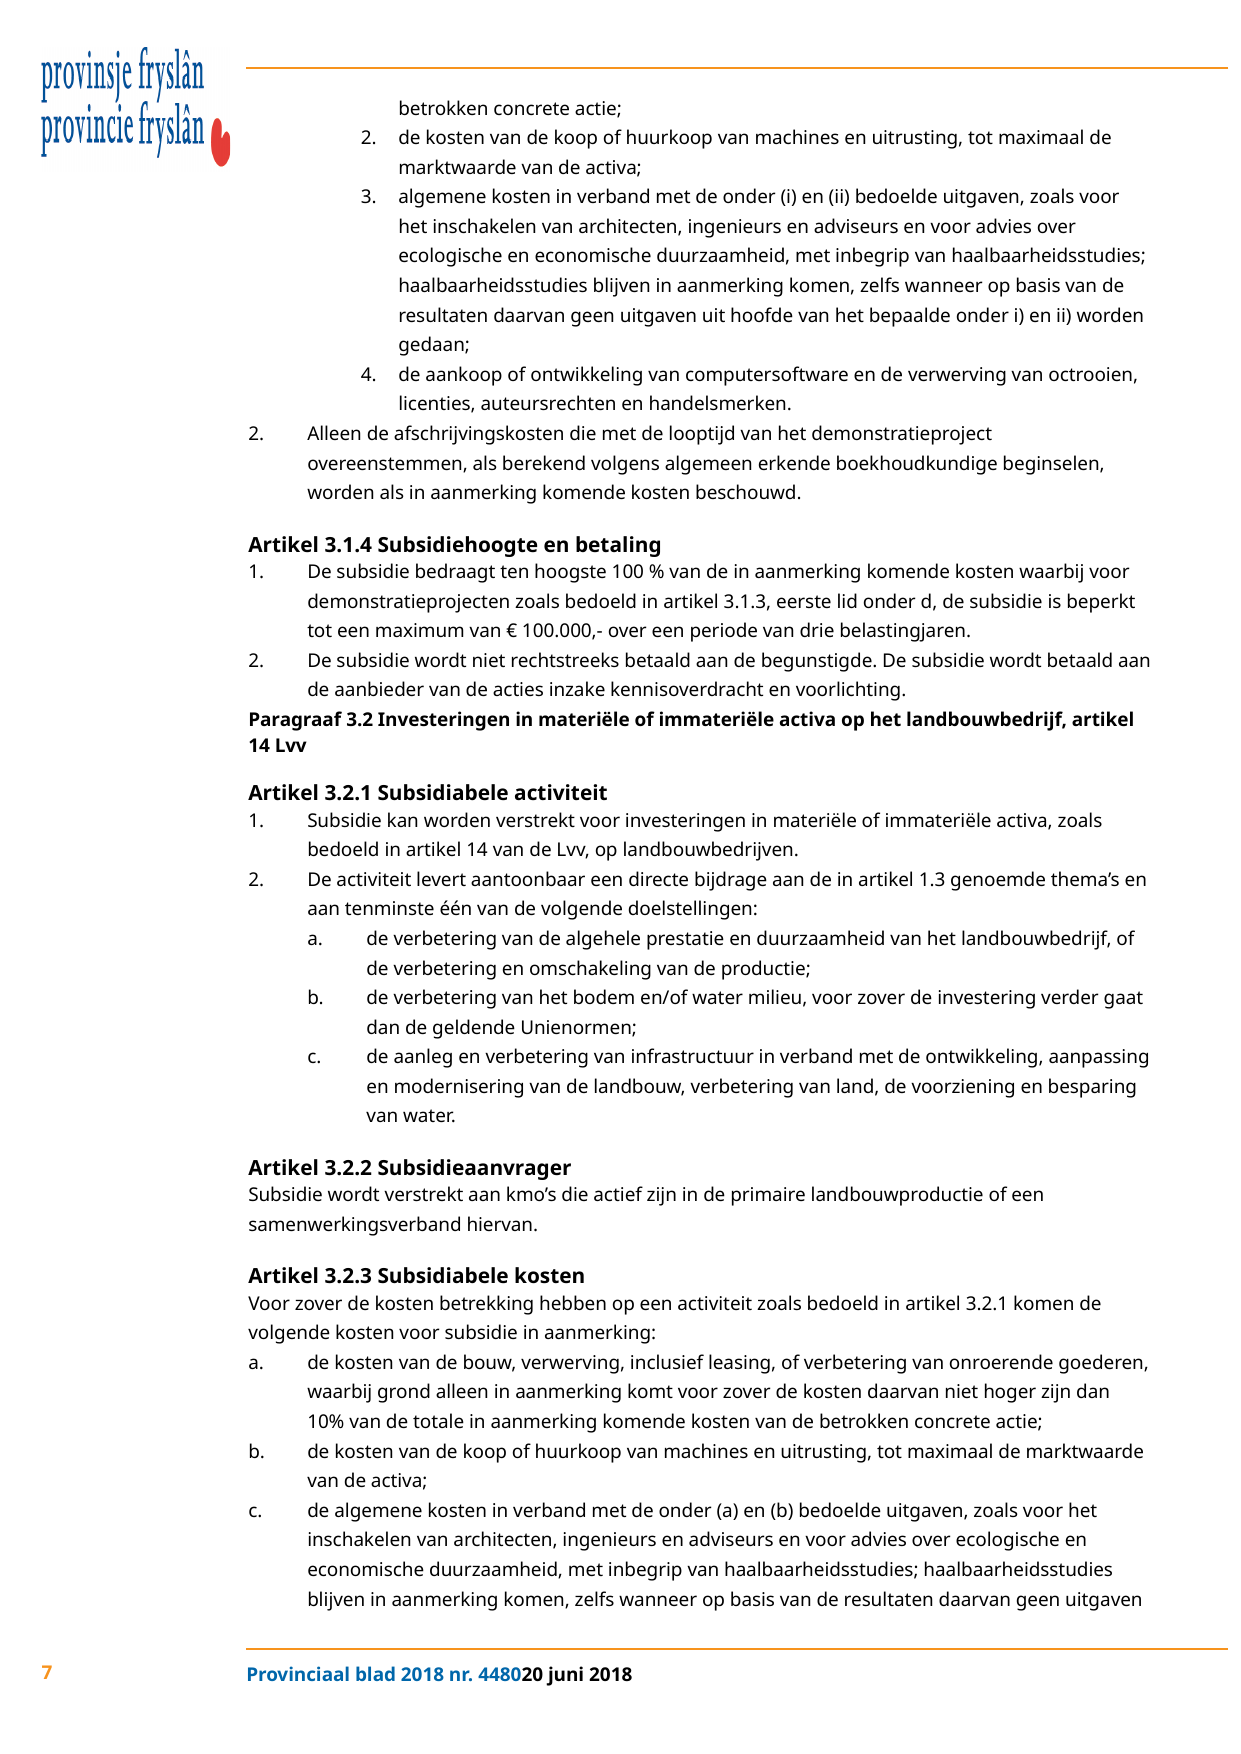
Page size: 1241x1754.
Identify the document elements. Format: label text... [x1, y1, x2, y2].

text Artikel 3.2.1 Subsidiabele activiteit [248, 778, 1152, 807]
list de verbetering van het bodem en/of water milieu, voor zover de investering verder gaat dan de geldende Unienormen; [307, 984, 1152, 1040]
list Subsidie kan worden verstrekt voor investeringen in materiële of immateriële activa, zoals bedoeld in artikel 14 van de Lvv, op landbouwbedrijven. [248, 807, 1152, 862]
list de aankoop of ontwikkeling van computersoftware en de verwerving van octrooien, licenties, auteursrechten en handelsmerken. [361, 361, 1152, 416]
list De subsidie wordt niet rechtstreeks betaald aan de begunstigde. De subsidie wordt betaald aan de aanbieder van de acties inzake kennisoverdracht en voorlichting. [248, 647, 1152, 702]
text Artikel 3.1.4 Subsidiehoogte en betaling [248, 530, 1152, 558]
list de algemene kosten in verband met de onder (a) en (b) bedoelde uitgaven, zoals voor het inschakelen van architecten, ingenieurs en adviseurs en voor advies over ecologische en economische duurzaamheid, met inbegrip van haalbaarheidsstudies; haalbaarheidsstudies blijven in aanmerking komen, zelfs wanneer op basis van de resultaten daarvan geen uitgaven [248, 1497, 1152, 1612]
list de kosten van de koop of huurkoop van machines en uitrusting, tot maximaal de marktwaarde van de activa; [248, 1438, 1152, 1493]
text Voor zover de kosten betrekking hebben op een activiteit zoals bedoeld in artikel 3.2.1 komen de volgende kosten voor subsidie in aanmerking: [248, 1290, 1152, 1345]
list de kosten van de bouw, verwerving, inclusief leasing, of verbetering van onroerende goederen, waarbij grond alleen in aanmerking komt voor zover de kosten daarvan niet hoger zijn dan 10% van de totale in aanmerking komende kosten van de betrokken concrete actie; [248, 1349, 1152, 1434]
text Artikel 3.2.3 Subsidiabele kosten [248, 1262, 1152, 1290]
list Alleen de afschrijvingskosten die met de looptijd van het demonstratieproject overeenstemmen, als berekend volgens algemeen erkende boekhoudkundige beginselen, worden als in aanmerking komende kosten beschouwd. [248, 420, 1152, 505]
list de kosten van de koop of huurkoop van machines en uitrusting, tot maximaal de marktwaarde van de activa; [361, 124, 1152, 180]
picture [41, 47, 231, 172]
list de verbetering van de algehele prestatie en duurzaamheid van het landbouwbedrijf, of de verbetering en omschakeling van de productie; [307, 925, 1152, 981]
text Paragraaf 3.2 Investeringen in materiële of immateriële activa op het landbouwbedrijf, artikel 14 Lvv [248, 706, 1152, 758]
list betrokken concrete actie; [361, 95, 1152, 121]
list De activiteit levert aantoonbaar een directe bijdrage aan de in artikel 1.3 genoemde thema’s en aan tenminste één van de volgende doelstellingen: [248, 866, 1152, 921]
list algemene kosten in verband met de onder (i) en (ii) bedoelde uitgaven, zoals voor het inschakelen van architecten, ingenieurs en adviseurs en voor advies over ecologische en economische duurzaamheid, met inbegrip van haalbaarheidsstudies; haalbaarheidsstudies blijven in aanmerking komen, zelfs wanneer op basis van de resultaten daarvan geen uitgaven uit hoofde van het bepaalde onder i) en ii) worden gedaan; [361, 183, 1152, 357]
text Subsidie wordt verstrekt aan kmo’s die actief zijn in de primaire landbouwproductie of een samenwerkingsverband hiervan. [248, 1182, 1152, 1237]
list De subsidie bedraagt ten hoogste 100 % van de in aanmerking komende kosten waarbij voor demonstratieprojecten zoals bedoeld in artikel 3.1.3, eerste lid onder d, de subsidie is beperkt tot een maximum van € 100.000,- over een periode van drie belastingjaren. [248, 558, 1152, 643]
text Artikel 3.2.2 Subsidieaanvrager [248, 1153, 1152, 1182]
list de aanleg en verbetering van infrastructuur in verband met de ontwikkeling, aanpassing en modernisering van de landbouw, verbetering van land, de voorziening en besparing van water. [307, 1043, 1152, 1128]
